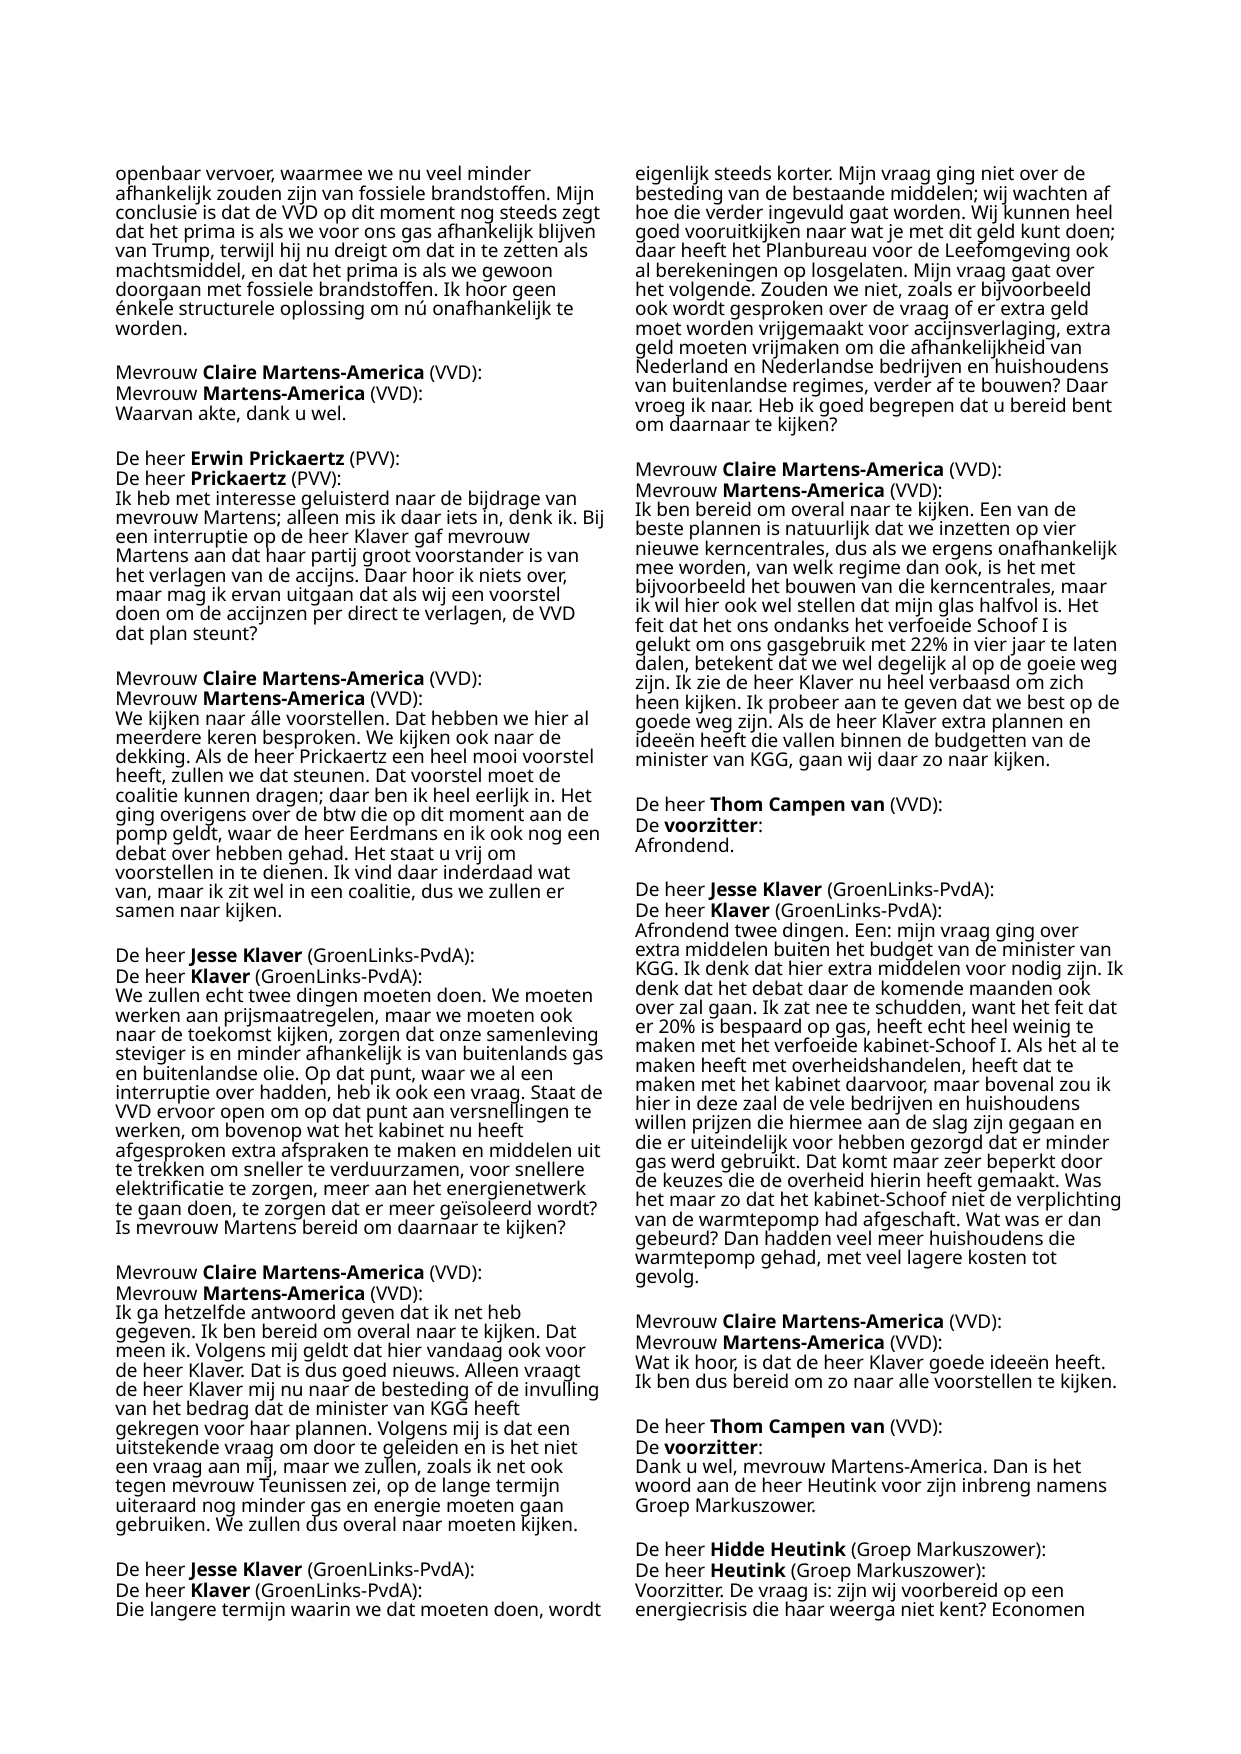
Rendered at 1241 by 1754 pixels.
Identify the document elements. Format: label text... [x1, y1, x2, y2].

text Ik ga hetzelfde antwoord geven dat ik net heb gegeven. Ik ben bereid om overal naar te kijken. Dat meen ik. Volgens mij geldt dat hier vandaag ook voor de heer Klaver. Dat is dus goed nieuws. Alleen vraagt de heer Klaver mij nu naar de besteding of de invulling van het bedrag dat de minister van KGG heeft gekregen voor haar plannen. Volgens mij is dat een uitstekende vraag om door te geleiden en is het niet een vraag aan mij, maar we zullen, zoals ik net ook tegen mevrouw Teunissen zei, op de lange termijn uiteraard nog minder gas en energie moeten gaan gebruiken. We zullen dus overal naar moeten kijken. [115, 1304, 605, 1535]
text De heer Hidde Heutink (Groep Markuszower): [635, 1537, 1125, 1562]
text De heer Jesse Klaver (GroenLinks-PvdA): [115, 942, 605, 968]
text Voorzitter. De vraag is: zijn wij voorbereid op een energiecrisis die haar weerga niet kent? Economen [635, 1582, 1125, 1620]
text Wat ik hoor, is dat de heer Klaver goede ideeën heeft. Ik ben dus bereid om zo naar alle voorstellen te kijken. [635, 1354, 1125, 1392]
text De heer Klaver (GroenLinks-PvdA): [635, 902, 1125, 922]
text De heer Heutink (Groep Markuszower): [635, 1562, 1125, 1582]
text Dank u wel, mevrouw Martens-America. Dan is het woord aan de heer Heutink voor zijn inbreng namens Groep Markuszower. [635, 1458, 1125, 1516]
text De heer Prickaertz (PVV): [115, 470, 605, 490]
text Ik heb met interesse geluisterd naar de bijdrage van mevrouw Martens; alleen mis ik daar iets in, denk ik. Bij een interruptie op de heer Klaver gaf mevrouw Martens aan dat haar partij groot voorstander is van het verlagen van de accijns. Daar hoor ik niets over, maar mag ik ervan uitgaan dat als wij een voorstel doen om de accijnzen per direct te verlagen, de VVD dat plan steunt? [115, 490, 605, 644]
text De heer Klaver (GroenLinks-PvdA): [115, 1582, 605, 1601]
text Mevrouw Martens-America (VVD): [635, 1334, 1125, 1354]
text Mevrouw Martens-America (VVD): [115, 385, 605, 404]
text openbaar vervoer, waarmee we nu veel minder afhankelijk zouden zijn van fossiele brandstoffen. Mijn conclusie is dat de VVD op dit moment nog steeds zegt dat het prima is als we voor ons gas afhankelijk blijven van Trump, terwijl hij nu dreigt om dat in te zetten als machtsmiddel, en dat het prima is als we gewoon doorgaan met fossiele brandstoffen. Ik hoor geen énkele structurele oplossing om nú onafhankelijk te worden. [115, 165, 605, 339]
text eigenlijk steeds korter. Mijn vraag ging niet over de besteding van de bestaande middelen; wij wachten af hoe die verder ingevuld gaat worden. Wij kunnen heel goed vooruitkijken naar wat je met dit geld kunt doen; daar heeft het Planbureau voor de Leefomgeving ook al berekeningen op losgelaten. Mijn vraag gaat over het volgende. Zouden we niet, zoals er bijvoorbeeld ook wordt gesproken over de vraag of er extra geld moet worden vrijgemaakt voor accijnsverlaging, extra geld moeten vrijmaken om die afhankelijkheid van Nederland en Nederlandse bedrijven en huishoudens van buitenlandse regimes, verder af te bouwen? Daar vroeg ik naar. Heb ik goed begrepen dat u bereid bent om daarnaar te kijken? [635, 165, 1125, 435]
text Afrondend. [635, 837, 1125, 856]
text Mevrouw Martens-America (VVD): [635, 482, 1125, 501]
text Mevrouw Claire Martens-America (VVD): [115, 1259, 605, 1284]
text De heer Jesse Klaver (GroenLinks-PvdA): [635, 877, 1125, 902]
text De voorzitter: [635, 1439, 1125, 1458]
text Mevrouw Claire Martens-America (VVD): [635, 456, 1125, 482]
text Mevrouw Claire Martens-America (VVD): [635, 1309, 1125, 1334]
text De heer Klaver (GroenLinks-PvdA): [115, 968, 605, 987]
text Afrondend twee dingen. Een: mijn vraag ging over extra middelen buiten het budget van de minister van KGG. Ik denk dat hier extra middelen voor nodig zijn. Ik denk dat het debat daar de komende maanden ook over zal gaan. Ik zat nee te schudden, want het feit dat er 20% is bespaard op gas, heeft echt heel weinig te maken met het verfoeide kabinet-Schoof I. Als het al te maken heeft met overheidshandelen, heeft dat te maken met het kabinet daarvoor, maar bovenal zou ik hier in deze zaal de vele bedrijven en huishoudens willen prijzen die hiermee aan de slag zijn gegaan en die er uiteindelijk voor hebben gezorgd dat er minder gas werd gebruikt. Dat komt maar zeer beperkt door de keuzes die de overheid hierin heeft gemaakt. Was het maar zo dat het kabinet-Schoof niet de verplichting van de warmtepomp had afgeschaft. Wat was er dan gebeurd? Dan hadden veel meer huishoudens die warmtepomp gehad, met veel lagere kosten tot gevolg. [635, 922, 1125, 1288]
text Mevrouw Martens-America (VVD): [115, 690, 605, 710]
text De heer Thom Campen van (VVD): [635, 1413, 1125, 1439]
text Ik ben bereid om overal naar te kijken. Een van de beste plannen is natuurlijk dat we inzetten op vier nieuwe kerncentrales, dus als we ergens onafhankelijk mee worden, van welk regime dan ook, is het met bijvoorbeeld het bouwen van die kerncentrales, maar ik wil hier ook wel stellen dat mijn glas halfvol is. Het feit dat het ons ondanks het verfoeide Schoof I is gelukt om ons gasgebruik met 22% in vier jaar te laten dalen, betekent dat we wel degelijk al op de goeie weg zijn. Ik zie de heer Klaver nu heel verbaasd om zich heen kijken. Ik probeer aan te geven dat we best op de goede weg zijn. Als de heer Klaver extra plannen en ideeën heeft die vallen binnen de budgetten van de minister van KGG, gaan wij daar zo naar kijken. [635, 501, 1125, 771]
text De heer Erwin Prickaertz (PVV): [115, 445, 605, 470]
text De heer Jesse Klaver (GroenLinks-PvdA): [115, 1556, 605, 1582]
text Mevrouw Martens-America (VVD): [115, 1284, 605, 1304]
text Mevrouw Claire Martens-America (VVD): [115, 359, 605, 385]
text De voorzitter: [635, 817, 1125, 837]
text We kijken naar álle voorstellen. Dat hebben we hier al meerdere keren besproken. We kijken ook naar de dekking. Als de heer Prickaertz een heel mooi voorstel heeft, zullen we dat steunen. Dat voorstel moet de coalitie kunnen dragen; daar ben ik heel eerlijk in. Het ging overigens over de btw die op dit moment aan de pomp geldt, waar de heer Eerdmans en ik ook nog een debat over hebben gehad. Het staat u vrij om voorstellen in te dienen. Ik vind daar inderdaad wat van, maar ik zit wel in een coalitie, dus we zullen er samen naar kijken. [115, 710, 605, 922]
text Mevrouw Claire Martens-America (VVD): [115, 665, 605, 690]
text We zullen echt twee dingen moeten doen. We moeten werken aan prijsmaatregelen, maar we moeten ook naar de toekomst kijken, zorgen dat onze samenleving steviger is en minder afhankelijk is van buitenlands gas en buitenlandse olie. Op dat punt, waar we al een interruptie over hadden, heb ik ook een vraag. Staat de VVD ervoor open om op dat punt aan versnellingen te werken, om bovenop wat het kabinet nu heeft afgesproken extra afspraken te maken en middelen uit te trekken om sneller te verduurzamen, voor snellere elektrificatie te zorgen, meer aan het energienetwerk te gaan doen, te zorgen dat er meer geïsoleerd wordt? Is mevrouw Martens bereid om daarnaar te kijken? [115, 987, 605, 1238]
text De heer Thom Campen van (VVD): [635, 792, 1125, 817]
text Waarvan akte, dank u wel. [115, 404, 605, 424]
text Die langere termijn waarin we dat moeten doen, wordt [115, 1601, 605, 1620]
